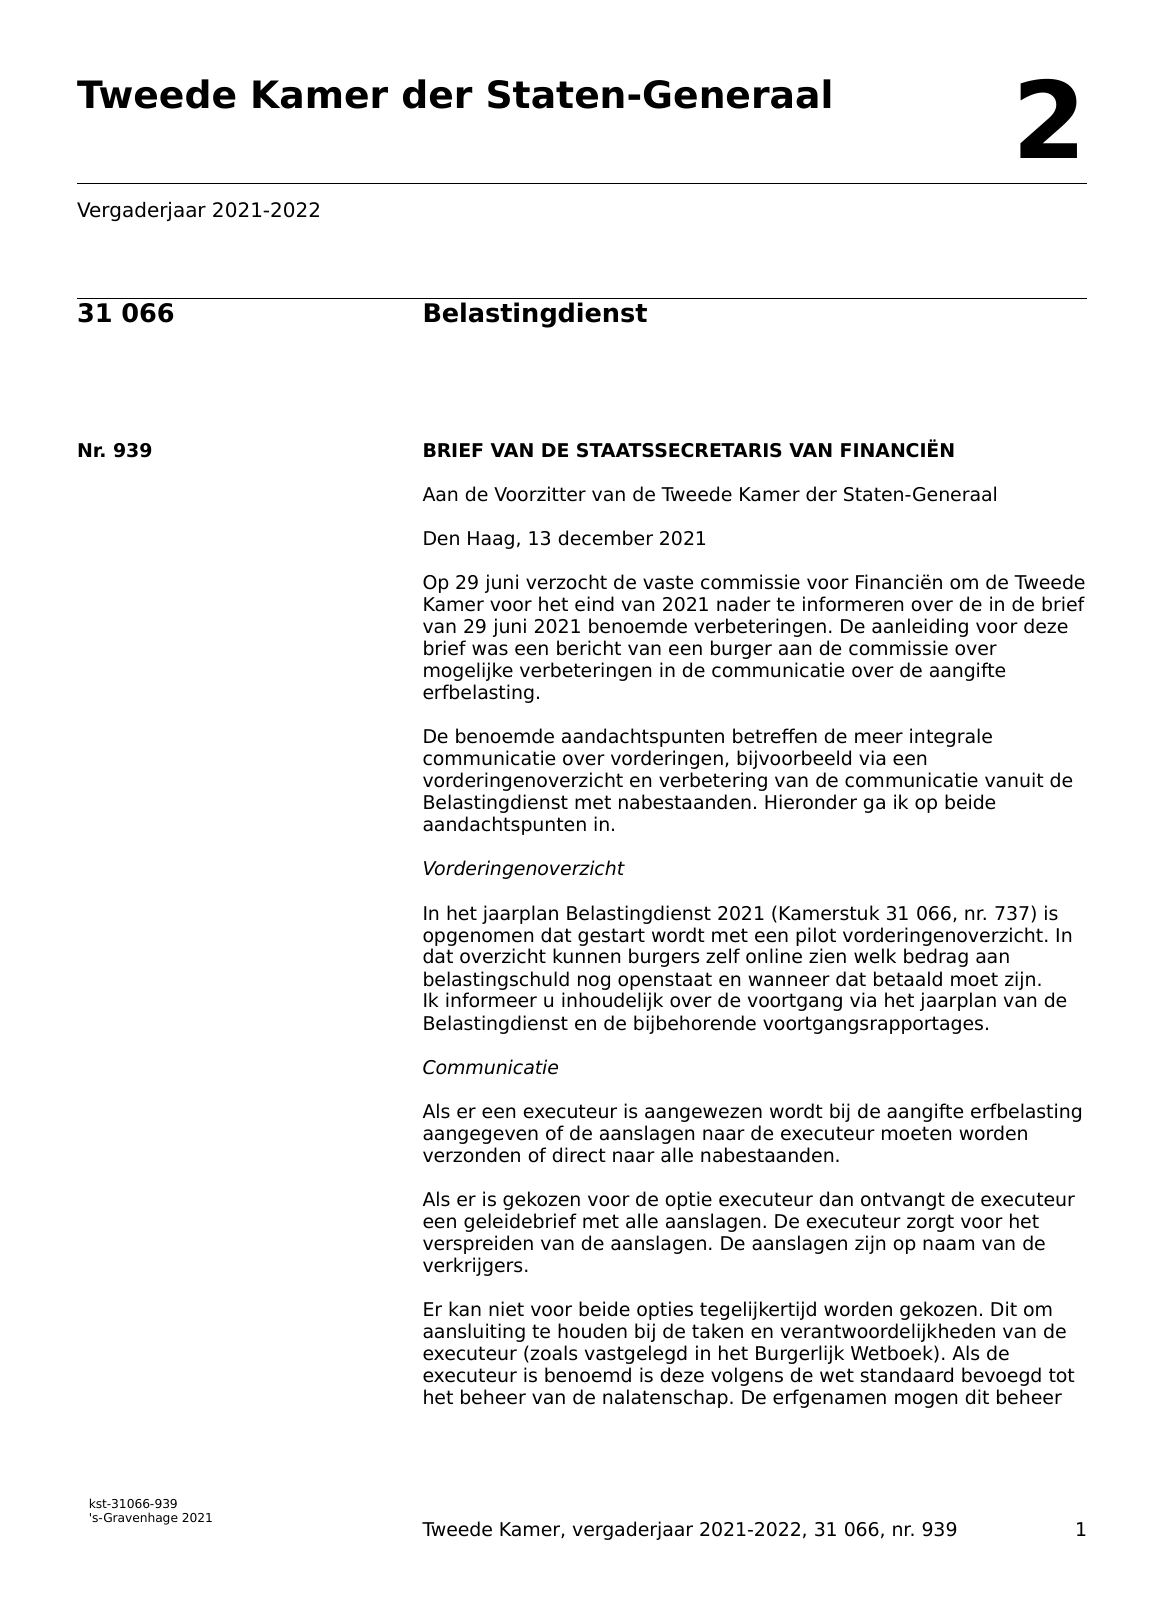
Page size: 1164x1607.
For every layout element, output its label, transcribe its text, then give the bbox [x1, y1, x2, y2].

table_cell Vergaderjaar 2021-2022 [77, 184, 1087, 298]
text Op 29 juni verzocht de vaste commissie voor Financiën om de Tweede Kamer voor het eind van 2021 nader te informeren over de in de brief van 29 juni 2021 benoemde verbeteringen. De aanleiding voor deze brief was een bericht van een burger aan de commissie over mogelijke verbeteringen in de communicatie over de aangifte erfbelasting. [422, 572, 1087, 704]
text In het jaarplan Belastingdienst 2021 (Kamerstuk 31 066, nr. 737) is opgenomen dat gestart wordt met een pilot vorderingenoverzicht. In dat overzicht kunnen burgers zelf online zien welk bedrag aan belastingschuld nog openstaat en wanneer dat betaald moet zijn. [422, 902, 1087, 990]
subtitle Nr. 939 BRIEF VAN DE STAATSSECRETARIS VAN FINANCIËN [77, 440, 1087, 462]
text kst-31066-939 [88, 1497, 323, 1511]
text Ik informeer u inhoudelijk over de voortgang via het jaarplan van de Belastingdienst en de bijbehorende voortgangsrapportages. [422, 990, 1087, 1034]
table_header Tweede Kamer der Staten-Generaal [77, 59, 886, 183]
text Als er is gekozen voor de optie executeur dan ontvangt de executeur een geleidebrief met alle aanslagen. De executeur zorgt voor het verspreiden van de aanslagen. De aanslagen zijn op naam van de verkrijgers. [422, 1189, 1087, 1277]
text De benoemde aandachtspunten betreffen de meer integrale communicatie over vorderingen, bijvoorbeeld via een vorderingenoverzicht en verbetering van de communicatie vanuit de Belastingdienst met nabestaanden. Hieronder ga ik op beide aandachtspunten in. [422, 726, 1087, 836]
subtitle Vorderingenoverzicht [422, 858, 1087, 880]
subtitle Communicatie [422, 1057, 1087, 1078]
text Er kan niet voor beide opties tegelijkertijd worden gekozen. Dit om aansluiting te houden bij de taken en verantwoordelijkheden van de executeur (zoals vastgelegd in het Burgerlijk Wetboek). Als de executeur is benoemd is deze volgens de wet standaard bevoegd tot het beheer van de nalatenschap. De erfgenamen mogen dit beheer [422, 1299, 1087, 1409]
text 's-Gravenhage 2021 [88, 1511, 323, 1525]
subtitle 31 066 Belastingdienst [77, 299, 1087, 329]
text Aan de Voorzitter van de Tweede Kamer der Staten-Generaal [422, 484, 1087, 506]
table_header 2 [886, 59, 1087, 183]
text Als er een executeur is aangewezen wordt bij de aangifte erfbelasting aangegeven of de aanslagen naar de executeur moeten worden verzonden of direct naar alle nabestaanden. [422, 1101, 1087, 1167]
text Den Haag, 13 december 2021 [422, 528, 1087, 550]
